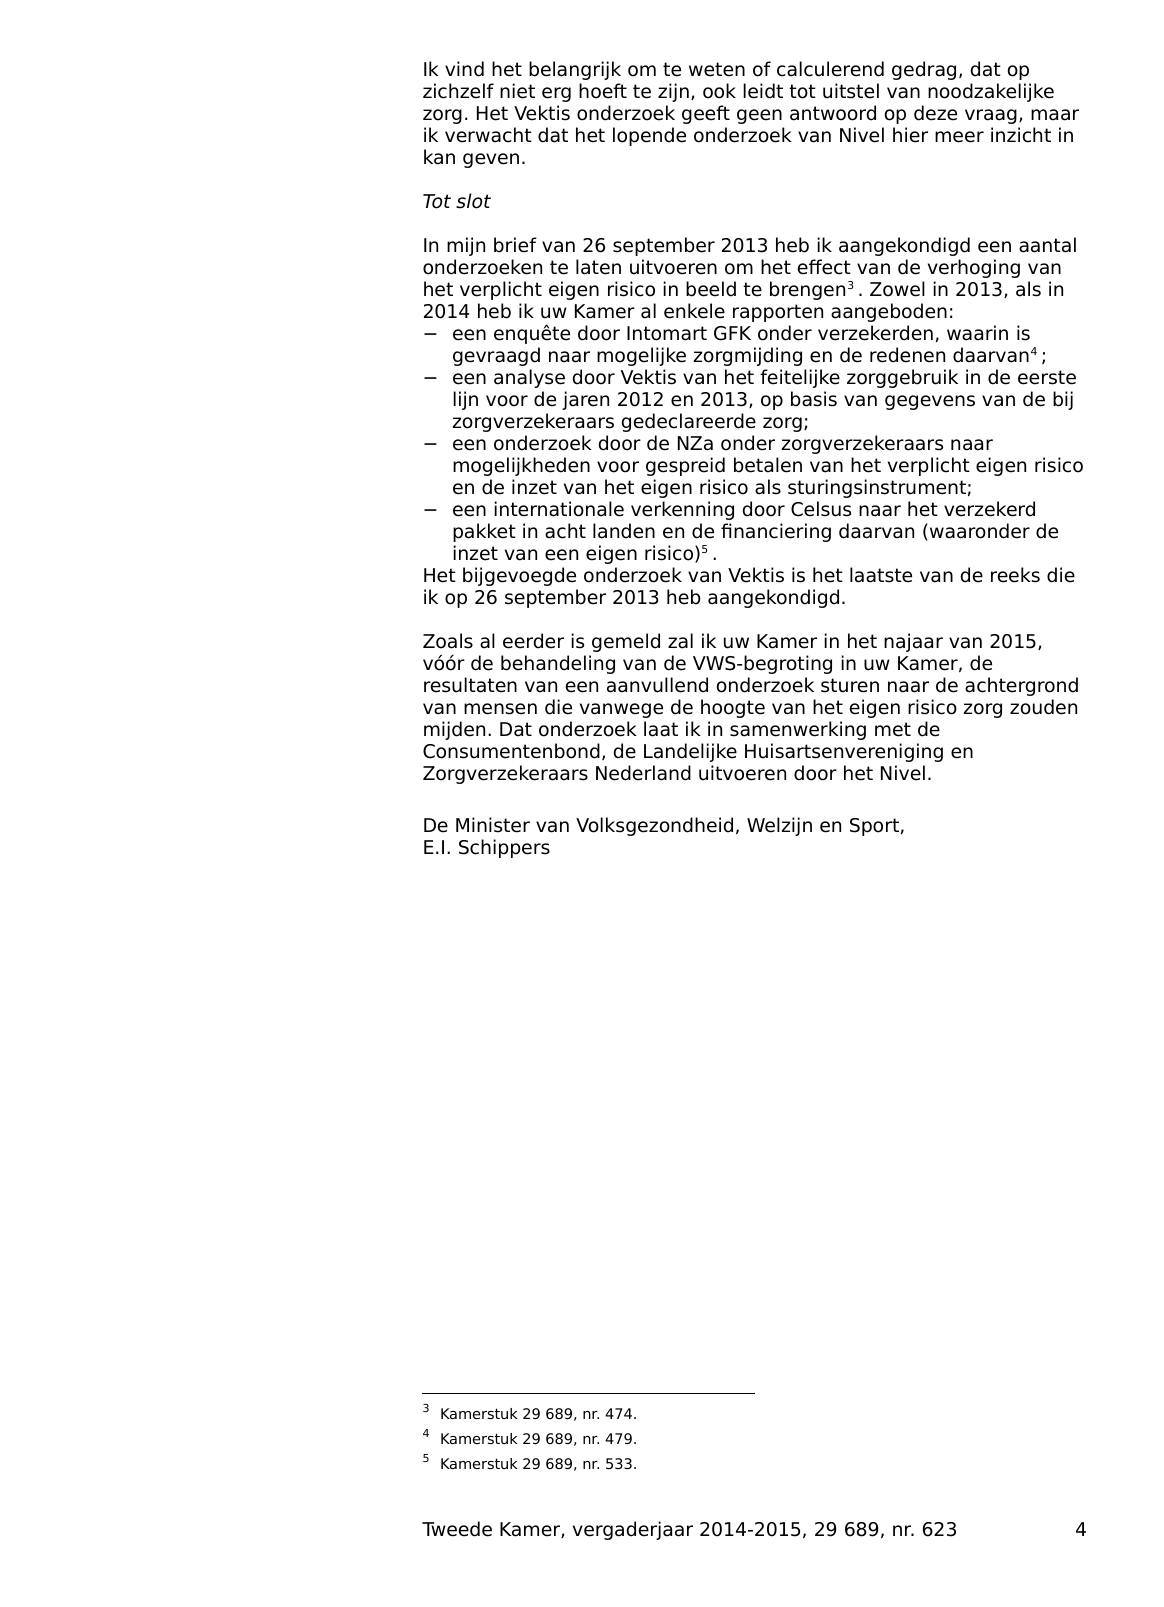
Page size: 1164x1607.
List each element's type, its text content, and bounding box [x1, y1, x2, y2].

text − een internationale verkenning door Celsus naar het verzekerd pakket in acht landen en de financiering daarvan (waaronder de inzet van een eigen risico). [422, 499, 1087, 565]
text − een analyse door Vektis van het feitelijke zorggebruik in de eerste lijn voor de jaren 2012 en 2013, op basis van gegevens van de bij zorgverzekeraars gedeclareerde zorg; [422, 367, 1087, 433]
text Zoals al eerder is gemeld zal ik uw Kamer in het najaar van 2015, vóór de behandeling van de VWS-begroting in uw Kamer, de resultaten van een aanvullend onderzoek sturen naar de achtergrond van mensen die vanwege de hoogte van het eigen risico zorg zouden mijden. Dat onderzoek laat ik in samenwerking met de Consumentenbond, de Landelijke Huisartsenvereniging en Zorgverzekeraars Nederland uitvoeren door het Nivel. [422, 631, 1087, 785]
text Kamerstuk 29 689, nr. 533. [422, 1452, 1087, 1474]
text − een onderzoek door de NZa onder zorgverzekeraars naar mogelijkheden voor gespreid betalen van het verplicht eigen risico en de inzet van het eigen risico als sturingsinstrument; [422, 433, 1087, 499]
text − een enquête door Intomart GFK onder verzekerden, waarin is gevraagd naar mogelijke zorgmijding en de redenen daarvan; [422, 323, 1087, 367]
text Kamerstuk 29 689, nr. 474. [422, 1402, 1087, 1424]
text De Minister van Volksgezondheid, Welzijn en Sport, E.I. Schippers [422, 815, 1087, 859]
text Het bijgevoegde onderzoek van Vektis is het laatste van de reeks die ik op 26 september 2013 heb aangekondigd. [422, 565, 1087, 609]
text Kamerstuk 29 689, nr. 479. [422, 1427, 1087, 1449]
text In mijn brief van 26 september 2013 heb ik aangekondigd een aantal onderzoeken te laten uitvoeren om het effect van de verhoging van het verplicht eigen risico in beeld te brengen. Zowel in 2013, als in 2014 heb ik uw Kamer al enkele rapporten aangeboden: [422, 235, 1087, 323]
subtitle Tot slot [422, 191, 1087, 213]
text Ik vind het belangrijk om te weten of calculerend gedrag, dat op zichzelf niet erg hoeft te zijn, ook leidt tot uitstel van noodzakelijke zorg. Het Vektis onderzoek geeft geen antwoord op deze vraag, maar ik verwacht dat het lopende onderzoek van Nivel hier meer inzicht in kan geven. [422, 59, 1087, 169]
